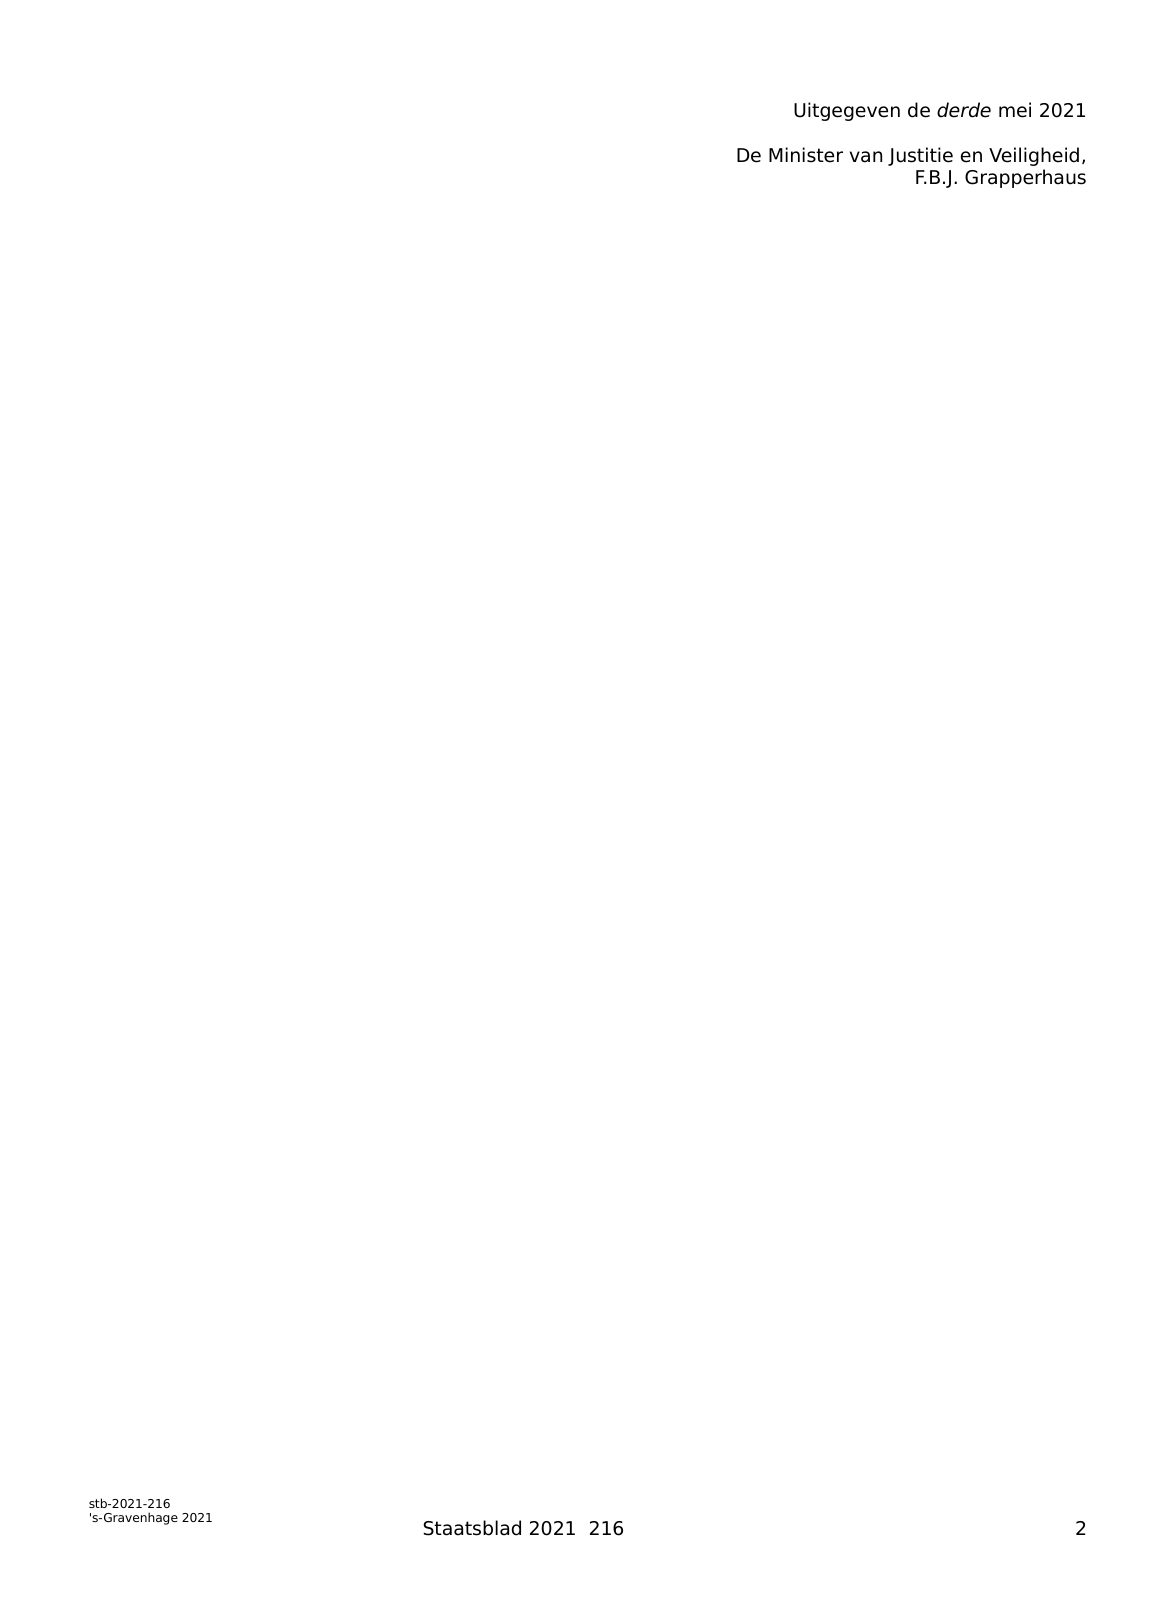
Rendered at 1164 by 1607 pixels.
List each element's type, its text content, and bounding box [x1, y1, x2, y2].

text Uitgegeven de derde mei 2021 [422, 100, 1087, 122]
text 's-Gravenhage 2021 [88, 1511, 323, 1525]
text stb-2021-216 [88, 1497, 323, 1511]
text De Minister van Justitie en Veiligheid, F.B.J. Grapperhaus [422, 144, 1087, 188]
